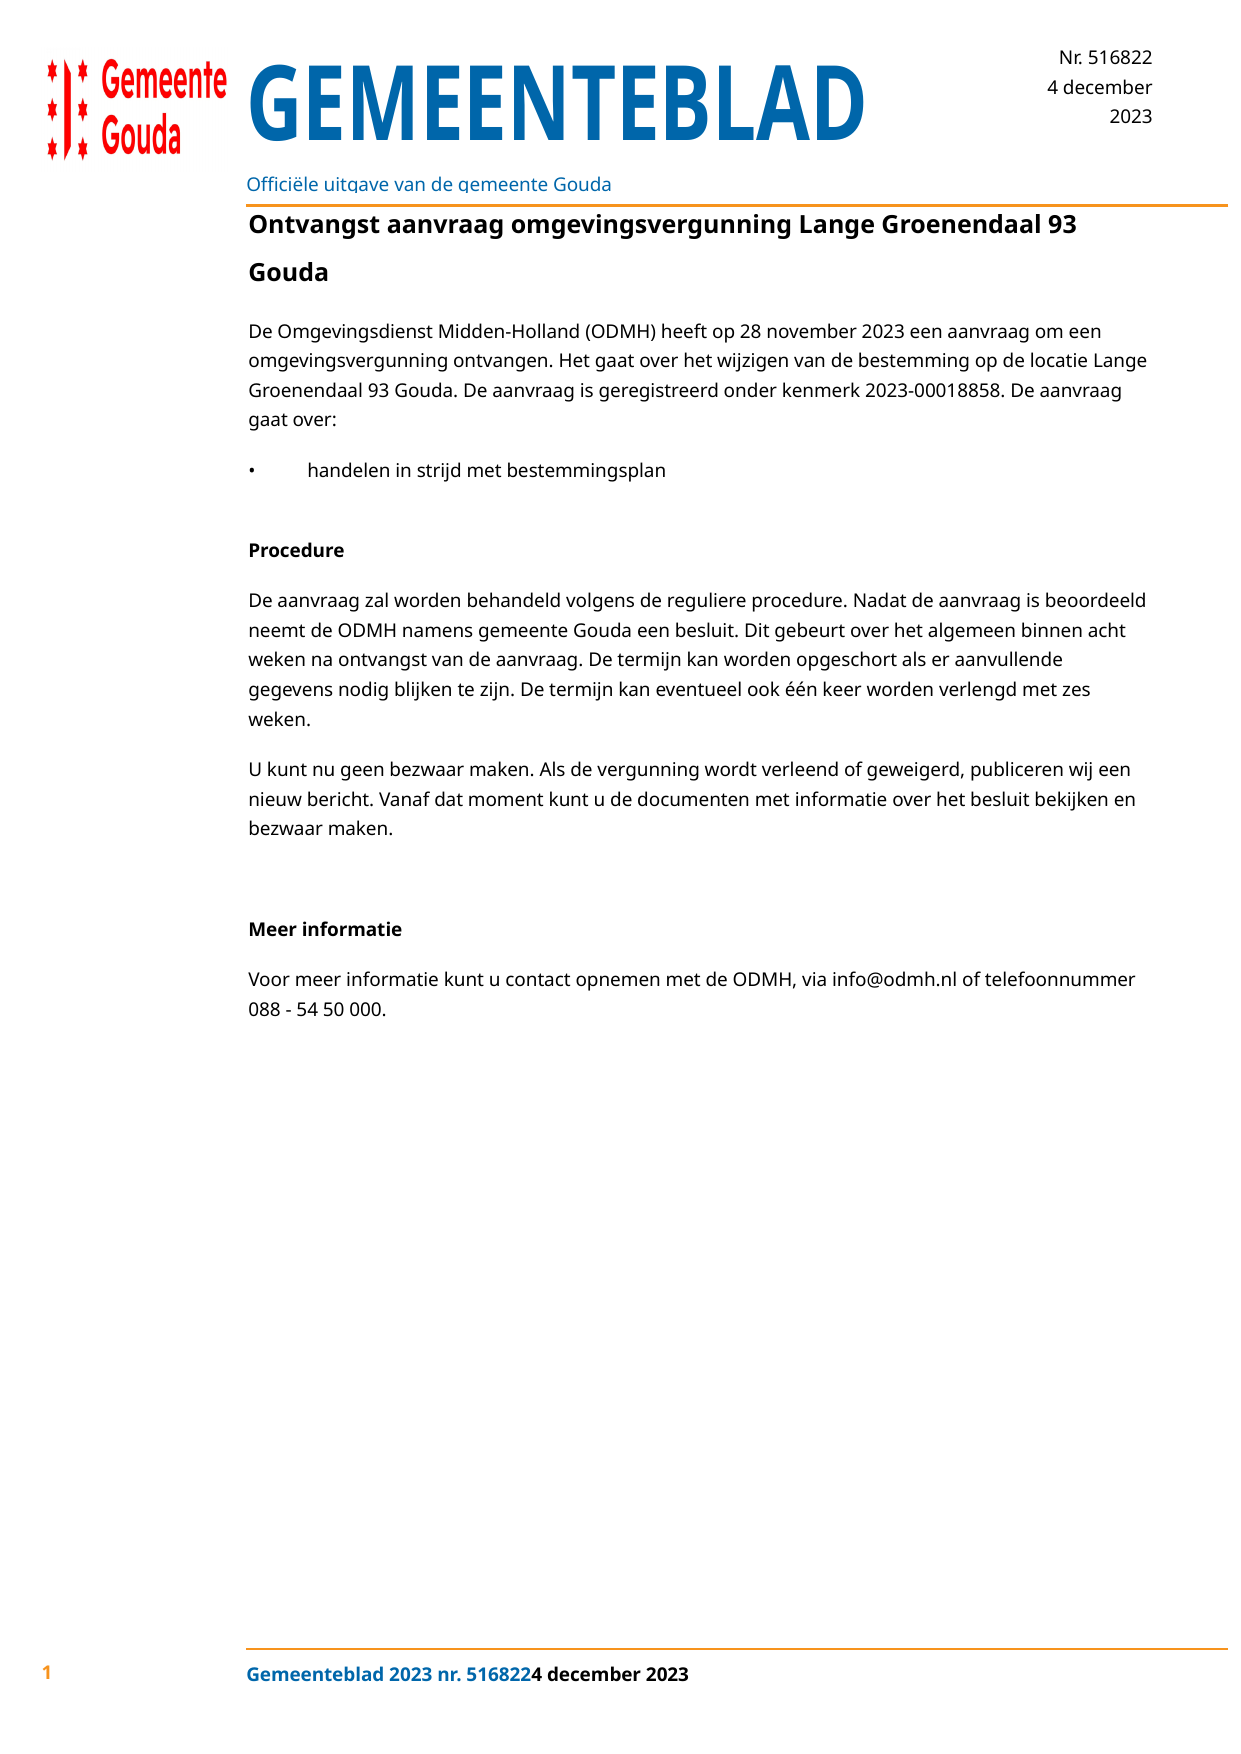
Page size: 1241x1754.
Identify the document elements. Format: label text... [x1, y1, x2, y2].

text U kunt nu geen bezwaar maken. Als de vergunning wordt verleend of geweigerd, publiceren wij een nieuw bericht. Vanaf dat moment kunt u de documenten met informatie over het besluit bekijken en bezwaar maken. [248, 756, 1152, 841]
text Ontvangst aanvraag omgevingsvergunning Lange Groenendaal 93 Gouda [248, 207, 1152, 288]
text De Omgevingsdienst Midden-Holland (ODMH) heeft op 28 november 2023 een aanvraag om een omgevingsvergunning ontvangen. Het gaat over het wijzigen van de bestemming op de locatie Lange Groenendaal 93 Gouda. De aanvraag is geregistreerd onder kenmerk 2023-00018858. De aanvraag gaat over: [248, 318, 1152, 432]
picture [41, 47, 231, 172]
text De aanvraag zal worden behandeld volgens de reguliere procedure. Nadat de aanvraag is beoordeeld neemt de ODMH namens gemeente Gouda een besluit. Dit gebeurt over het algemeen binnen acht weken na ontvangst van de aanvraag. De termijn kan worden opgeschort als er aanvullende gegevens nodig blijken te zijn. De termijn kan eventueel ook één keer worden verlengd met zes weken. [248, 587, 1152, 732]
text Voor meer informatie kunt u contact opnemen met de ODMH, via info@odmh.nl of telefoonnummer 088 - 54 50 000. [248, 967, 1152, 1022]
text Procedure [248, 537, 1152, 563]
text Meer informatie [248, 916, 1152, 942]
list handelen in strijd met bestemmingsplan [248, 457, 1152, 483]
